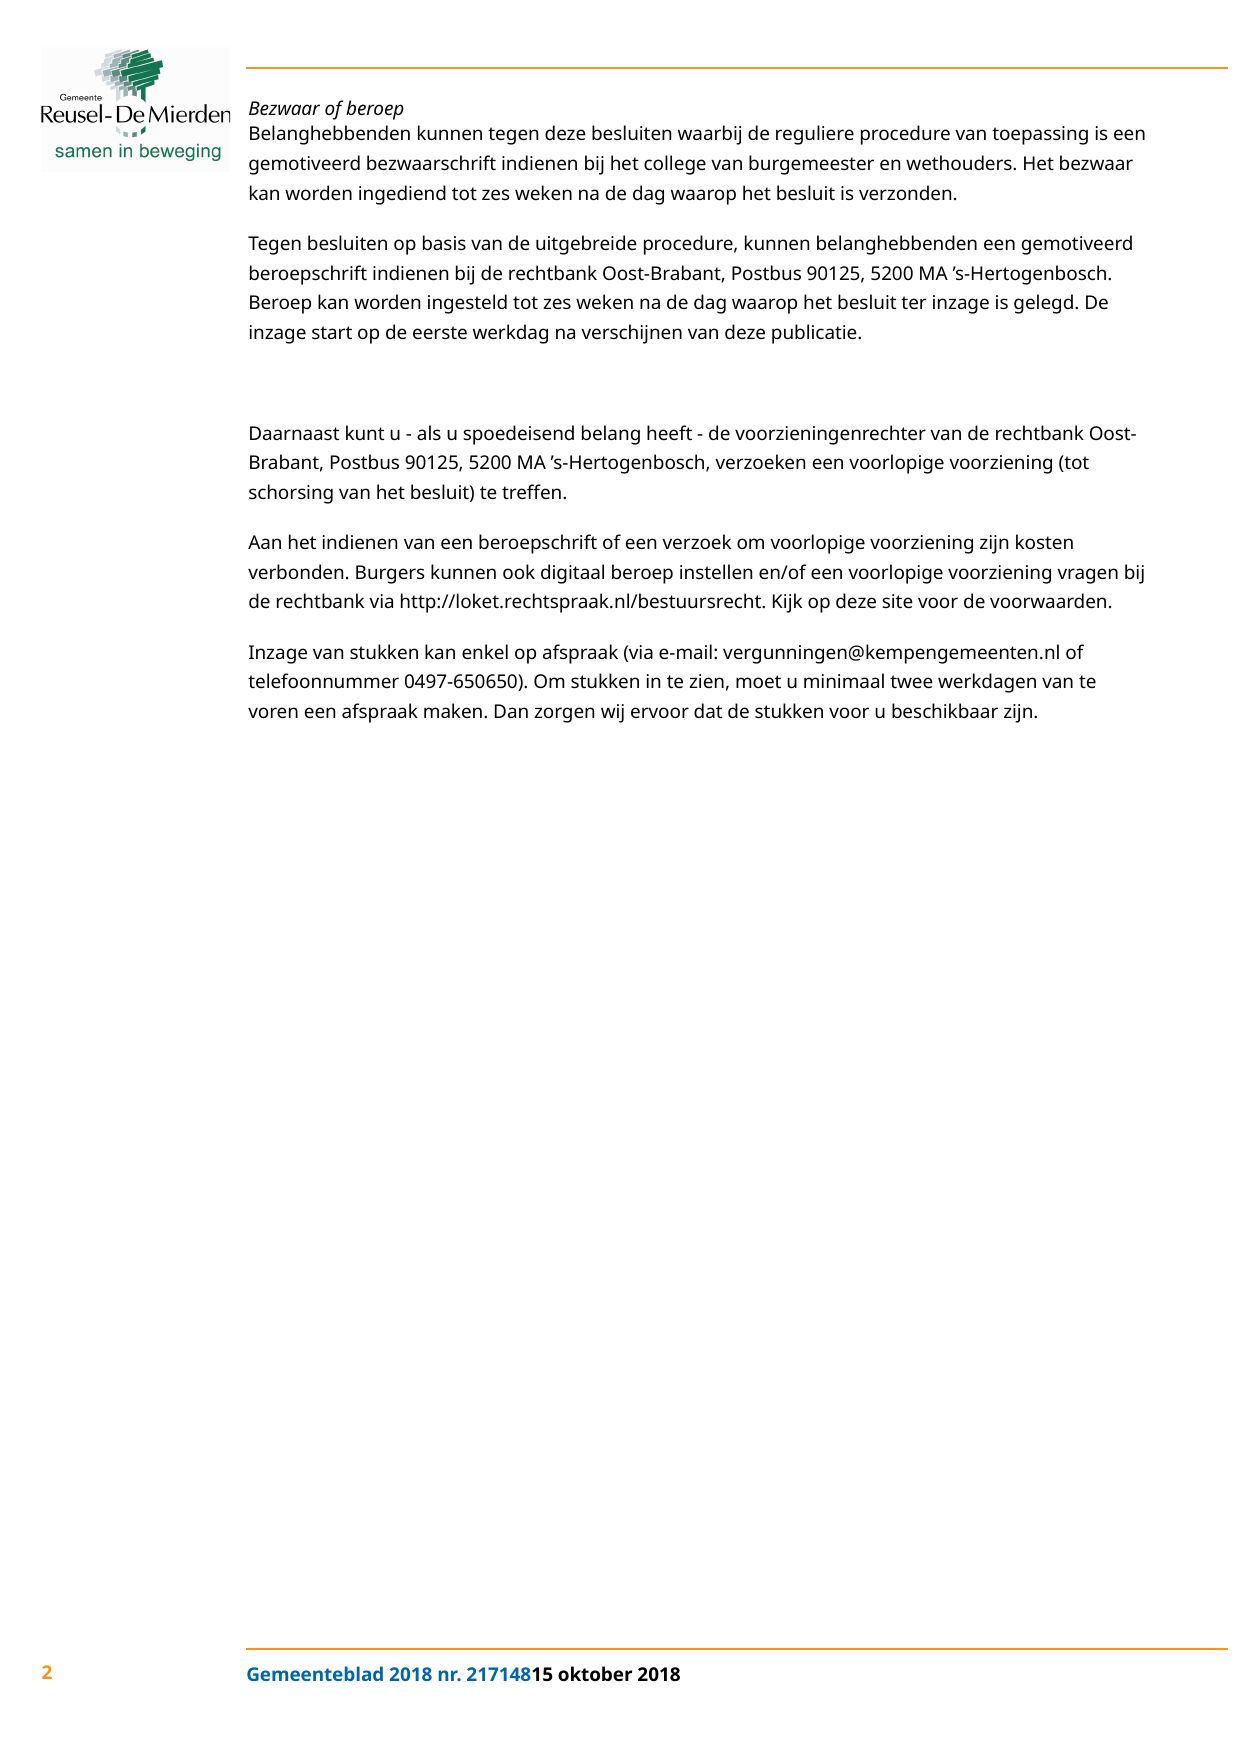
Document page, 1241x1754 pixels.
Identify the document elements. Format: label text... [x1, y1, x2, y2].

picture [41, 47, 231, 172]
text Aan het indienen van een beroepschrift of een verzoek om voorlopige voorziening zijn kosten verbonden. Burgers kunnen ook digitaal beroep instellen en/of een voorlopige voorziening vragen bij de rechtbank via http://loket.rechtspraak.nl/bestuursrecht. Kijk op deze site voor de voorwaarden. [248, 529, 1152, 614]
text Bezwaar of beroep [248, 95, 1152, 121]
text Inzage van stukken kan enkel op afspraak (via e-mail: vergunningen@kempengemeenten.nl of telefoonnummer 0497-650650). Om stukken in te zien, moet u minimaal twee werkdagen van te voren een afspraak maken. Dan zorgen wij ervoor dat de stukken voor u beschikbaar zijn. [248, 639, 1152, 724]
text Belanghebbenden kunnen tegen deze besluiten waarbij de reguliere procedure van toepassing is een gemotiveerd bezwaarschrift indienen bij het college van burgemeester en wethouders. Het bezwaar kan worden ingediend tot zes weken na de dag waarop het besluit is verzonden. [248, 121, 1152, 205]
text Daarnaast kunt u - als u spoedeisend belang heeft - de voorzieningenrechter van de rechtbank Oost-Brabant, Postbus 90125, 5200 MA ’s-Hertogenbosch, verzoeken een voorlopige voorziening (tot schorsing van het besluit) te treffen. [248, 420, 1152, 504]
text Tegen besluiten op basis van de uitgebreide procedure, kunnen belanghebbenden een gemotiveerd beroepschrift indienen bij de rechtbank Oost-Brabant, Postbus 90125, 5200 MA ’s-Hertogenbosch. Beroep kan worden ingesteld tot zes weken na de dag waarop het besluit ter inzage is gelegd. De inzage start op de eerste werkdag na verschijnen van deze publicatie. [248, 230, 1152, 344]
